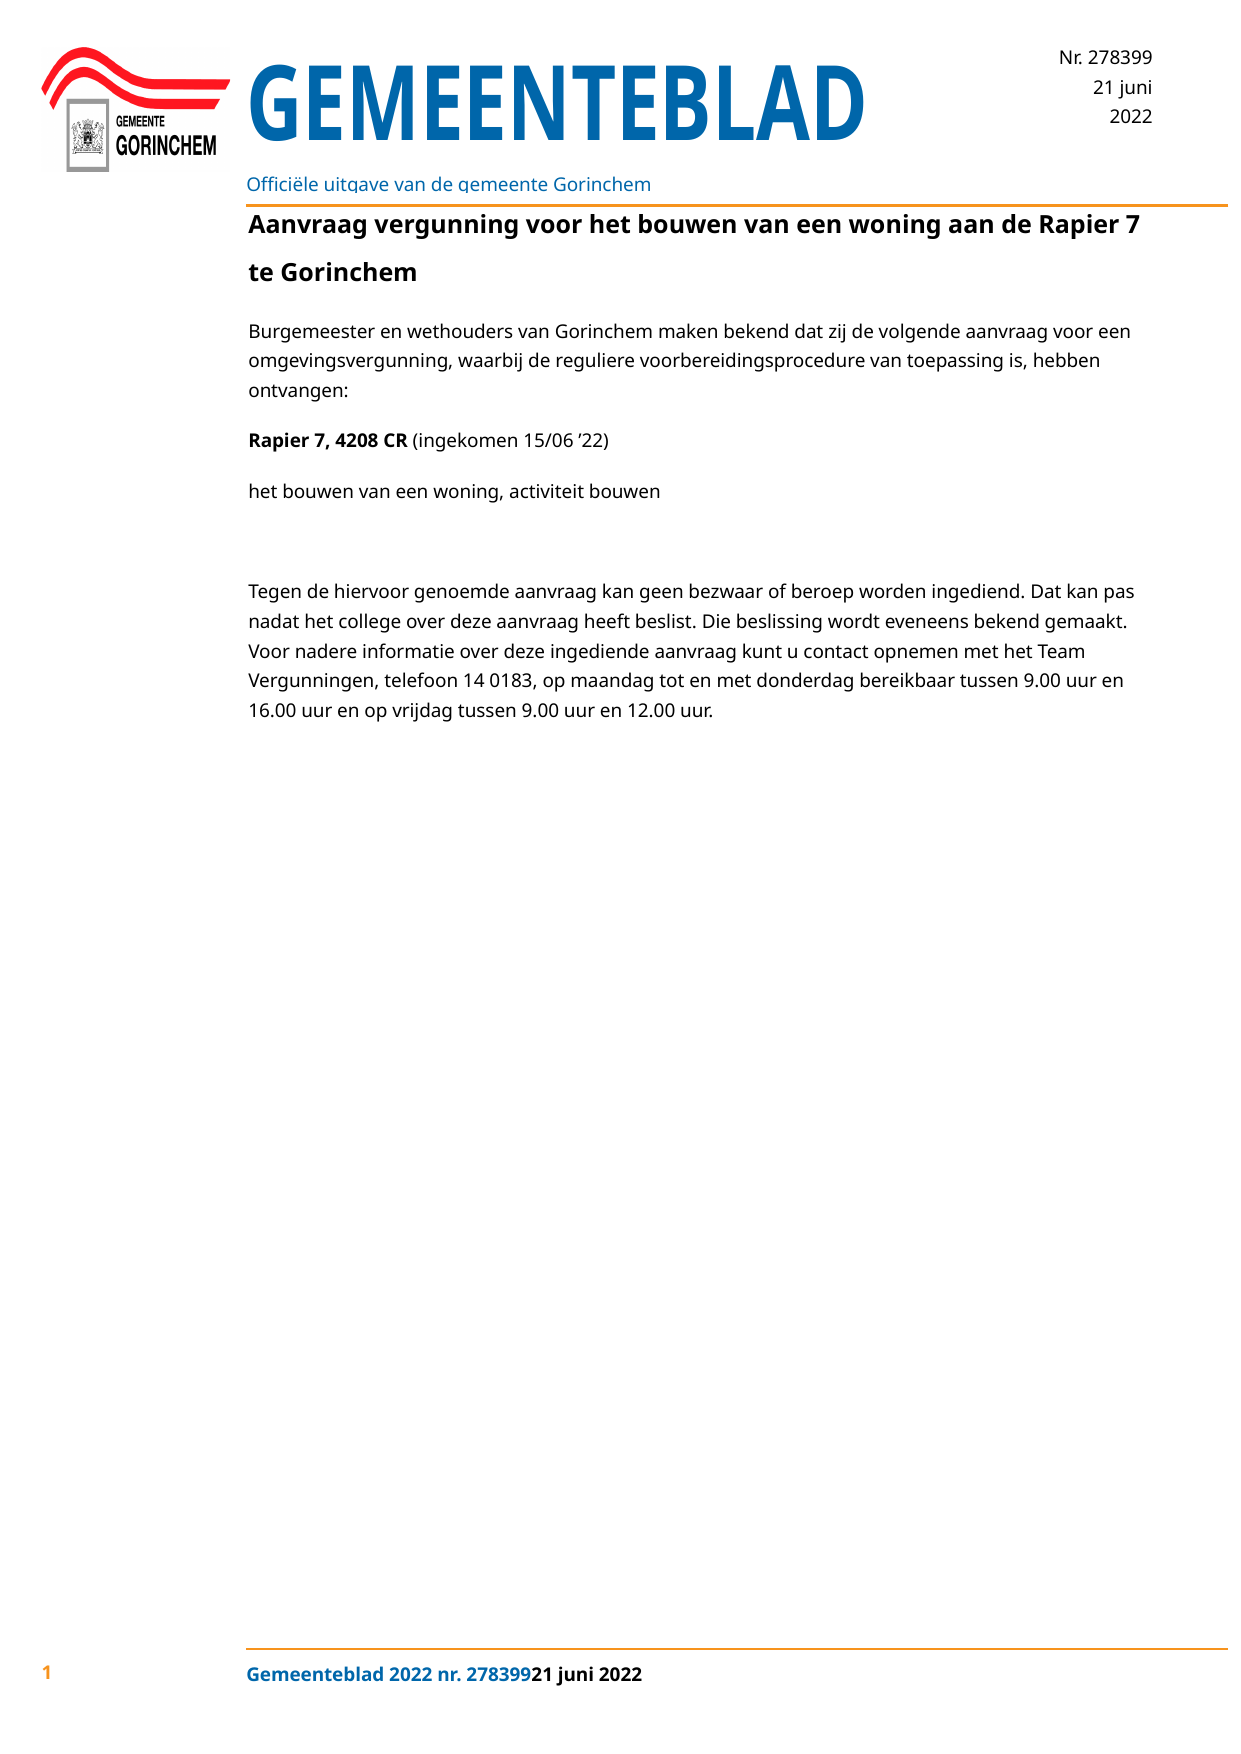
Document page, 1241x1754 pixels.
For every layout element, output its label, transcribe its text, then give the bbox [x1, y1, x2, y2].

text Tegen de hiervoor genoemde aanvraag kan geen bezwaar of beroep worden ingediend. Dat kan pas nadat het college over deze aanvraag heeft beslist. Die beslissing wordt eveneens bekend gemaakt. Voor nadere informatie over deze ingediende aanvraag kunt u contact opnemen met het Team Vergunningen, telefoon 14 0183, op maandag tot en met donderdag bereikbaar tussen 9.00 uur en 16.00 uur en op vrijdag tussen 9.00 uur en 12.00 uur. [248, 579, 1152, 723]
text Aanvraag vergunning voor het bouwen van een woning aan de Rapier 7 te Gorinchem [248, 207, 1152, 288]
picture [41, 47, 231, 172]
text het bouwen van een woning, activiteit bouwen [248, 478, 1152, 504]
text Rapier 7, 4208 CR (ingekomen 15/06 ’22) [248, 427, 1152, 453]
text Burgemeester en wethouders van Gorinchem maken bekend dat zij de volgende aanvraag voor een omgevingsvergunning, waarbij de reguliere voorbereidingsprocedure van toepassing is, hebben ontvangen: [248, 318, 1152, 403]
